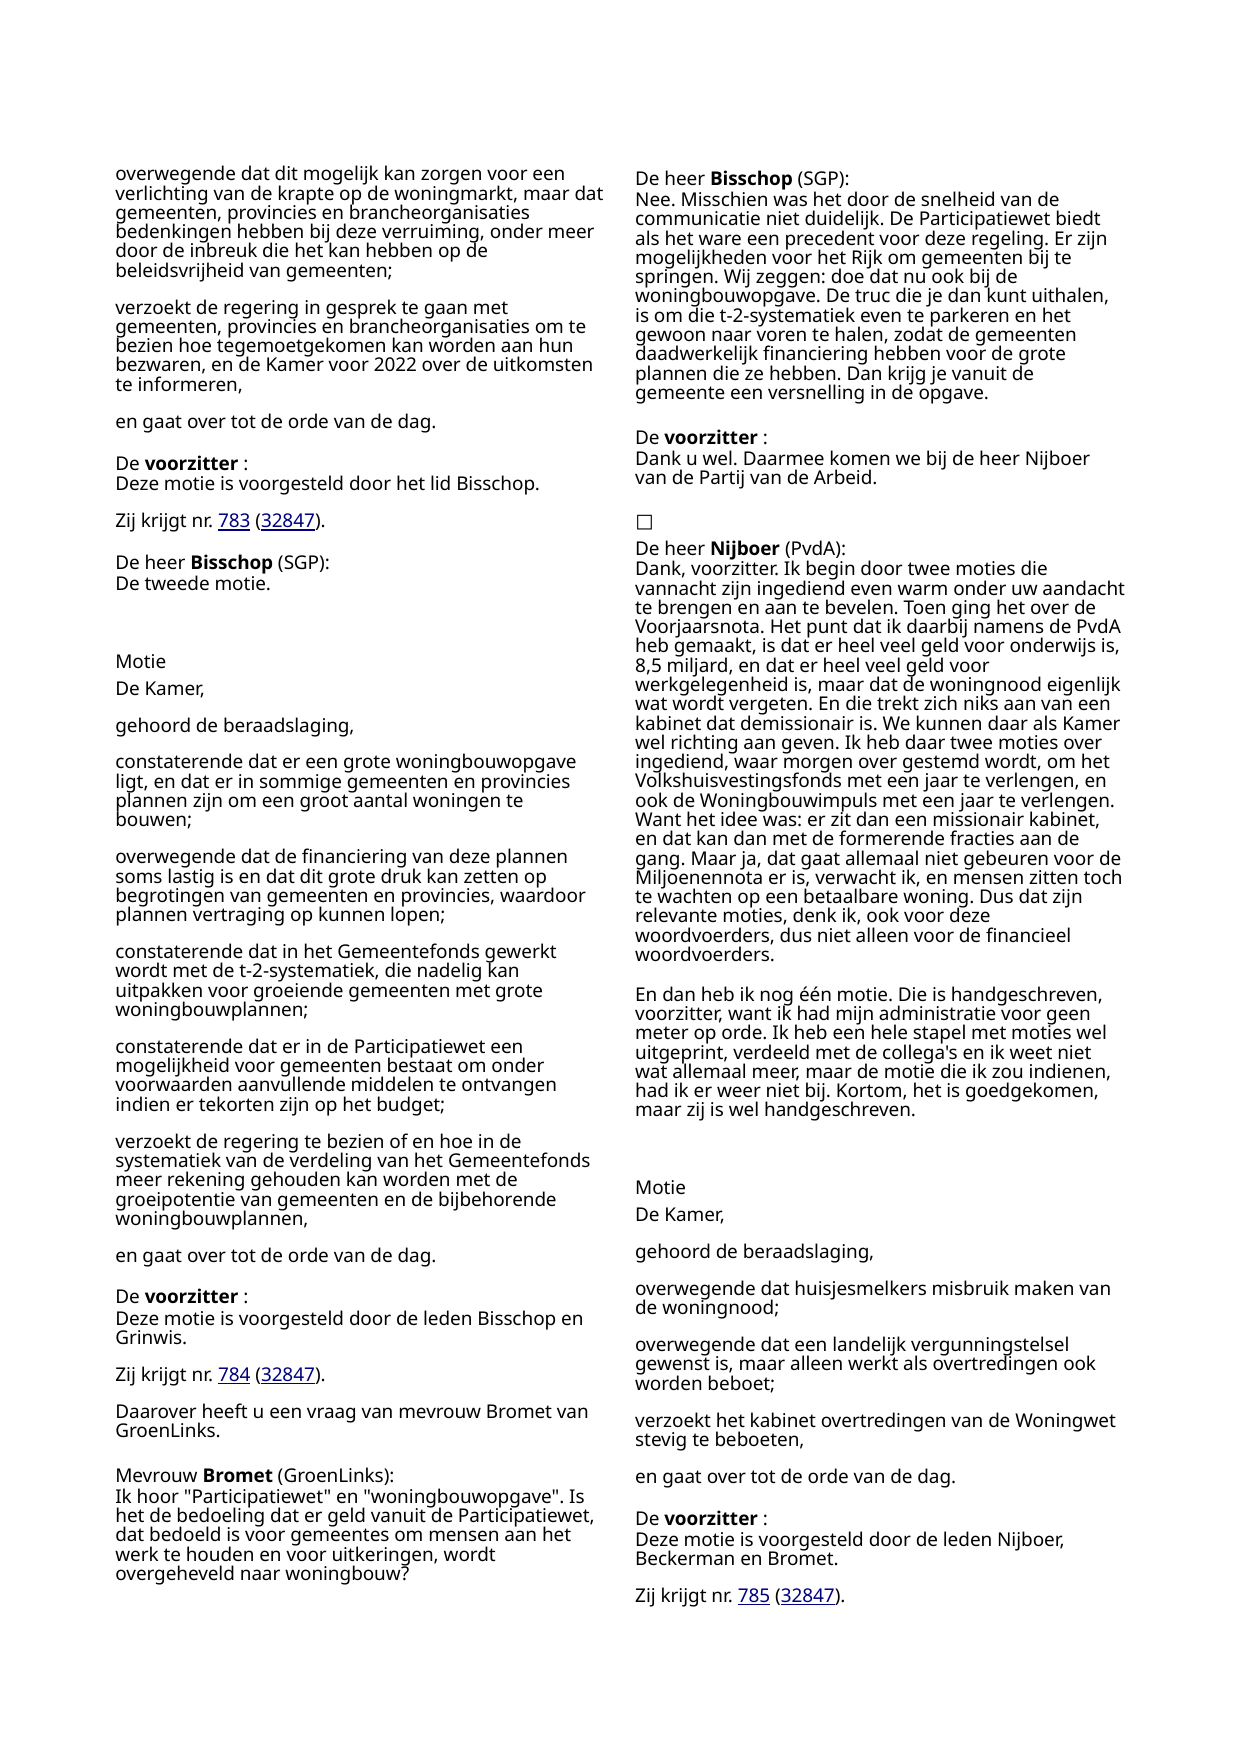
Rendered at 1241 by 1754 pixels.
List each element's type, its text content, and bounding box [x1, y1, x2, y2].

text Zij krijgt nr. 783 (32847). [115, 512, 605, 532]
text Deze motie is voorgesteld door de leden Bisschop en Grinwis. [115, 1309, 605, 1348]
text verzoekt het kabinet overtredingen van de Woningwet stevig te beboeten, [635, 1412, 1125, 1450]
text Zij krijgt nr. 785 (32847). [635, 1587, 1125, 1606]
text Mevrouw Bromet (GroenLinks): [115, 1462, 605, 1488]
text en gaat over tot de orde van de dag. [115, 1247, 605, 1266]
text en gaat over tot de orde van de dag. [115, 413, 605, 432]
text De voorzitter : [635, 1505, 1125, 1531]
text De heer Bisschop (SGP): [635, 165, 1125, 191]
text overwegende dat de financiering van deze plannen soms lastig is en dat dit grote druk kan zetten op begrotingen van gemeenten en provincies, waardoor plannen vertraging op kunnen lopen; [115, 848, 605, 925]
text gehoord de beraadslaging, [635, 1243, 1125, 1262]
text Daarover heeft u een vraag van mevrouw Bromet van GroenLinks. [115, 1403, 605, 1441]
text overwegende dat dit mogelijk kan zorgen voor een verlichting van de krapte op de woningmarkt, maar dat gemeenten, provincies en brancheorganisaties bedenkingen hebben bij deze verruiming, onder meer door de inbreuk die het kan hebben op de beleidsvrijheid van gemeenten; [115, 165, 605, 281]
text De voorzitter : [115, 450, 605, 475]
text en gaat over tot de orde van de dag. [635, 1468, 1125, 1487]
text En dan heb ik nog één motie. Die is handgeschreven, voorzitter, want ik had mijn administratie voor geen meter op orde. Ik heb een hele stapel met moties wel uitgeprint, verdeeld met de collega's en ik weet niet wat allemaal meer, maar de motie die ik zou indienen, had ik er weer niet bij. Kortom, het is goedgekomen, maar zij is wel handgeschreven. [635, 986, 1125, 1121]
text De Kamer, [635, 1206, 1125, 1225]
text Dank, voorzitter. Ik begin door twee moties die vannacht zijn ingediend even warm onder uw aandacht te brengen en aan te bevelen. Toen ging het over de Voorjaarsnota. Het punt dat ik daarbij namens de PvdA heb gemaakt, is dat er heel veel geld voor onderwijs is, 8,5 miljard, en dat er heel veel geld voor werkgelegenheid is, maar dat de woningnood eigenlijk wat wordt vergeten. En die trekt zich niks aan van een kabinet dat demissionair is. We kunnen daar als Kamer wel richting aan geven. Ik heb daar twee moties over ingediend, waar morgen over gestemd wordt, om het Volkshuisvestingsfonds met een jaar te verlengen, en ook de Woningbouwimpuls met een jaar te verlengen. Want het idee was: er zit dan een missionair kabinet, en dat kan dan met de formerende fracties aan de gang. Maar ja, dat gaat allemaal niet gebeuren voor de Miljoenennota er is, verwacht ik, en mensen zitten toch te wachten op een betaalbare woning. Dus dat zijn relevante moties, denk ik, ook voor deze woordvoerders, dus niet alleen voor de financieel woordvoerders. [635, 560, 1125, 965]
text overwegende dat huisjesmelkers misbruik maken van de woningnood; [635, 1280, 1125, 1318]
text Nee. Misschien was het door de snelheid van de communicatie niet duidelijk. De Participatiewet biedt als het ware een precedent voor deze regeling. Er zijn mogelijkheden voor het Rijk om gemeenten bij te springen. Wij zeggen: doe dat nu ook bij de woningbouwopgave. De truc die je dan kunt uithalen, is om die t-2-systematiek even te parkeren en het gewoon naar voren te halen, zodat de gemeenten daadwerkelijk financiering hebben voor de grote plannen die ze hebben. Dan krijg je vanuit de gemeente een versnelling in de opgave. [635, 191, 1125, 403]
text Dank u wel. Daarmee komen we bij de heer Nijboer van de Partij van de Arbeid. [635, 449, 1125, 488]
text constaterende dat er in de Participatiewet een mogelijkheid voor gemeenten bestaat om onder voorwaarden aanvullende middelen te ontvangen indien er tekorten zijn op het budget; [115, 1038, 605, 1115]
text De Kamer, [115, 679, 605, 699]
text ⬜ [635, 509, 1125, 535]
text De heer Bisschop (SGP): [115, 549, 605, 575]
text De heer Nijboer (PvdA): [635, 535, 1125, 560]
text verzoekt de regering in gesprek te gaan met gemeenten, provincies en brancheorganisaties om te bezien hoe tegemoetgekomen kan worden aan hun bezwaren, en de Kamer voor 2022 over de uitkomsten te informeren, [115, 299, 605, 395]
text Ik hoor "Participatiewet" en "woningbouwopgave". Is het de bedoeling dat er geld vanuit de Participatiewet, dat bedoeld is voor gemeentes om mensen aan het werk te houden en voor uitkeringen, wordt overgeheveld naar woningbouw? [115, 1488, 605, 1584]
text constaterende dat in het Gemeentefonds gewerkt wordt met de t-2-systematiek, die nadelig kan uitpakken voor groeiende gemeenten met grote woningbouwplannen; [115, 943, 605, 1020]
text Zij krijgt nr. 784 (32847). [115, 1366, 605, 1385]
text gehoord de beraadslaging, [115, 717, 605, 736]
text De voorzitter : [115, 1284, 605, 1309]
text De voorzitter : [635, 424, 1125, 449]
text overwegende dat een landelijk vergunningstelsel gewenst is, maar alleen werkt als overtredingen ook worden beboet; [635, 1336, 1125, 1394]
text De tweede motie. [115, 575, 605, 594]
text Deze motie is voorgesteld door het lid Bisschop. [115, 475, 605, 495]
text Deze motie is voorgesteld door de leden Nijboer, Beckerman en Bromet. [635, 1531, 1125, 1569]
text constaterende dat er een grote woningbouwopgave ligt, en dat er in sommige gemeenten en provincies plannen zijn om een groot aantal woningen te bouwen; [115, 753, 605, 831]
text Motie [115, 648, 605, 674]
text Motie [635, 1174, 1125, 1200]
text verzoekt de regering te bezien of en hoe in de systematiek van de verdeling van het Gemeentefonds meer rekening gehouden kan worden met de groeipotentie van gemeenten en de bijbehorende woningbouwplannen, [115, 1133, 605, 1229]
